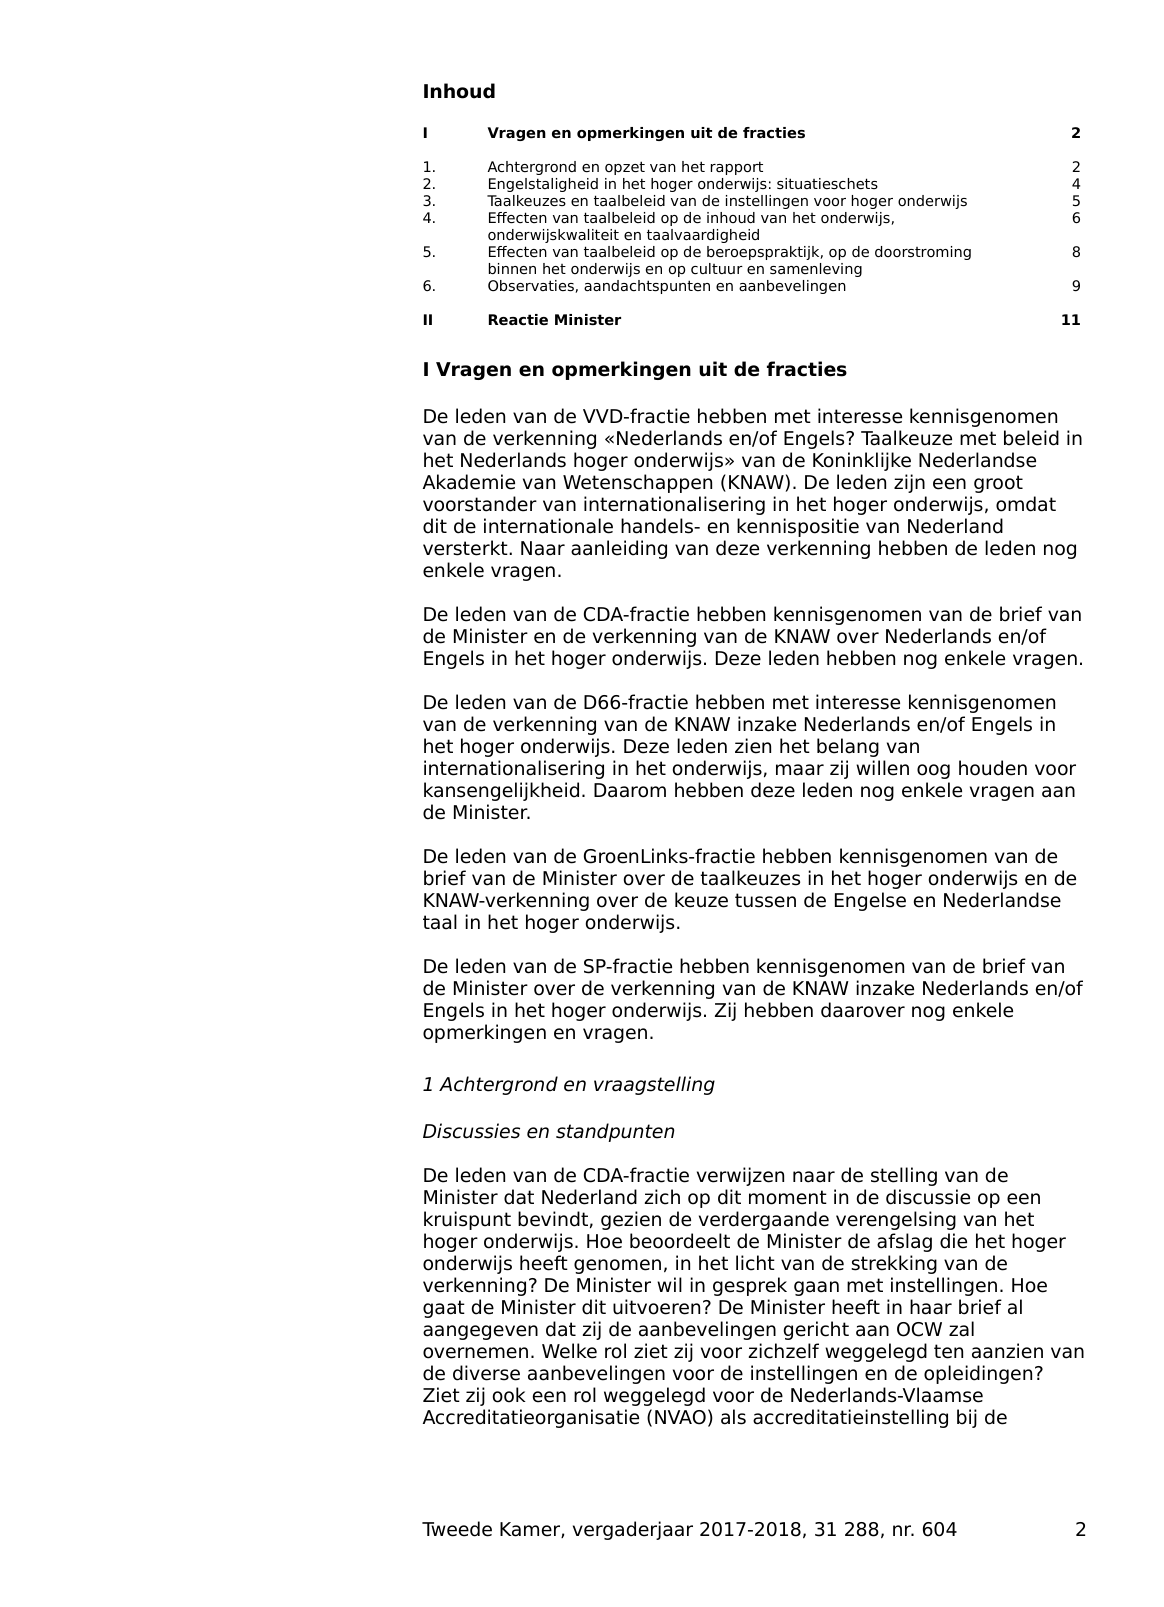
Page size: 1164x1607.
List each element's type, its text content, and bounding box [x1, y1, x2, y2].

table_cell Taalkeuzes en taalbeleid van de instellingen voor hoger onderwijs [481, 193, 1013, 210]
table_cell Effecten van taalbeleid op de beroepspraktijk, op de doorstroming binnen het onderwijs en op cultuur en samenleving [481, 244, 1013, 278]
table_cell II [422, 312, 481, 329]
table_cell [422, 142, 481, 159]
text De leden van de CDA-fractie hebben kennisgenomen van de brief van de Minister en de verkenning van de KNAW over Nederlands en/of Engels in het hoger onderwijs. Deze leden hebben nog enkele vragen. [422, 604, 1087, 670]
subtitle Discussies en standpunten [422, 1121, 1087, 1143]
table_cell 4. [422, 210, 481, 244]
table_cell 6 [1013, 210, 1087, 244]
table_cell 8 [1013, 244, 1087, 278]
table_cell Observaties, aandachtspunten en aanbevelingen [481, 278, 1013, 295]
text De leden van de SP-fractie hebben kennisgenomen van de brief van de Minister over de verkenning van de KNAW inzake Nederlands en/of Engels in het hoger onderwijs. Zij hebben daarover nog enkele opmerkingen en vragen. [422, 956, 1087, 1044]
subtitle 1 Achtergrond en vraagstelling [422, 1074, 1087, 1096]
text De leden van de GroenLinks-fractie hebben kennisgenomen van de brief van de Minister over de taalkeuzes in het hoger onderwijs en de KNAW-verkenning over de keuze tussen de Engelse en Nederlandse taal in het hoger onderwijs. [422, 846, 1087, 934]
text De leden van de D66-fractie hebben met interesse kennisgenomen van de verkenning van de KNAW inzake Nederlands en/of Engels in het hoger onderwijs. Deze leden zien het belang van internationalisering in het onderwijs, maar zij willen oog houden voor kansengelijkheid. Daarom hebben deze leden nog enkele vragen aan de Minister. [422, 692, 1087, 824]
table_header Vragen en opmerkingen uit de fracties [481, 125, 1013, 142]
table_cell [1013, 142, 1087, 159]
table_cell 11 [1013, 312, 1087, 329]
subtitle I Vragen en opmerkingen uit de fracties [422, 359, 1087, 381]
table_cell 1. [422, 159, 481, 176]
table_cell 4 [1013, 176, 1087, 193]
table_cell 2 [1013, 159, 1087, 176]
table_cell 5 [1013, 193, 1087, 210]
table_cell 5. [422, 244, 481, 278]
table_cell 9 [1013, 278, 1087, 295]
table_cell 3. [422, 193, 481, 210]
subtitle Inhoud [422, 81, 1087, 103]
table_cell Achtergrond en opzet van het rapport [481, 159, 1013, 176]
table_header I [422, 125, 481, 142]
table_cell 2. [422, 176, 481, 193]
text De leden van de CDA-fractie verwijzen naar de stelling van de Minister dat Nederland zich op dit moment in de discussie op een kruispunt bevindt, gezien de verdergaande verengelsing van het hoger onderwijs. Hoe beoordeelt de Minister de afslag die het hoger onderwijs heeft genomen, in het licht van de strekking van de verkenning? De Minister wil in gesprek gaan met instellingen. Hoe gaat de Minister dit uitvoeren? De Minister heeft in haar brief al aangegeven dat zij de aanbevelingen gericht aan OCW zal overnemen. Welke rol ziet zij voor zichzelf weggelegd ten aanzien van de diverse aanbevelingen voor de instellingen en de opleidingen? Ziet zij ook een rol weggelegd voor de Nederlands-Vlaamse Accreditatieorganisatie (NVAO) als accreditatieinstelling bij de [422, 1165, 1087, 1429]
table_cell Effecten van taalbeleid op de inhoud van het onderwijs, onderwijskwaliteit en taalvaardigheid [481, 210, 1013, 244]
table_cell [422, 295, 481, 312]
table_cell Reactie Minister [481, 312, 1013, 329]
table_cell [481, 142, 1013, 159]
table_cell [1013, 295, 1087, 312]
table_cell Engelstaligheid in het hoger onderwijs: situatieschets [481, 176, 1013, 193]
text De leden van de VVD-fractie hebben met interesse kennisgenomen van de verkenning «Nederlands en/of Engels? Taalkeuze met beleid in het Nederlands hoger onderwijs» van de Koninklijke Nederlandse Akademie van Wetenschappen (KNAW). De leden zijn een groot voorstander van internationalisering in het hoger onderwijs, omdat dit de internationale handels- en kennispositie van Nederland versterkt. Naar aanleiding van deze verkenning hebben de leden nog enkele vragen. [422, 406, 1087, 582]
table_cell 6. [422, 278, 481, 295]
table_header 2 [1013, 125, 1087, 142]
table_cell [481, 295, 1013, 312]
